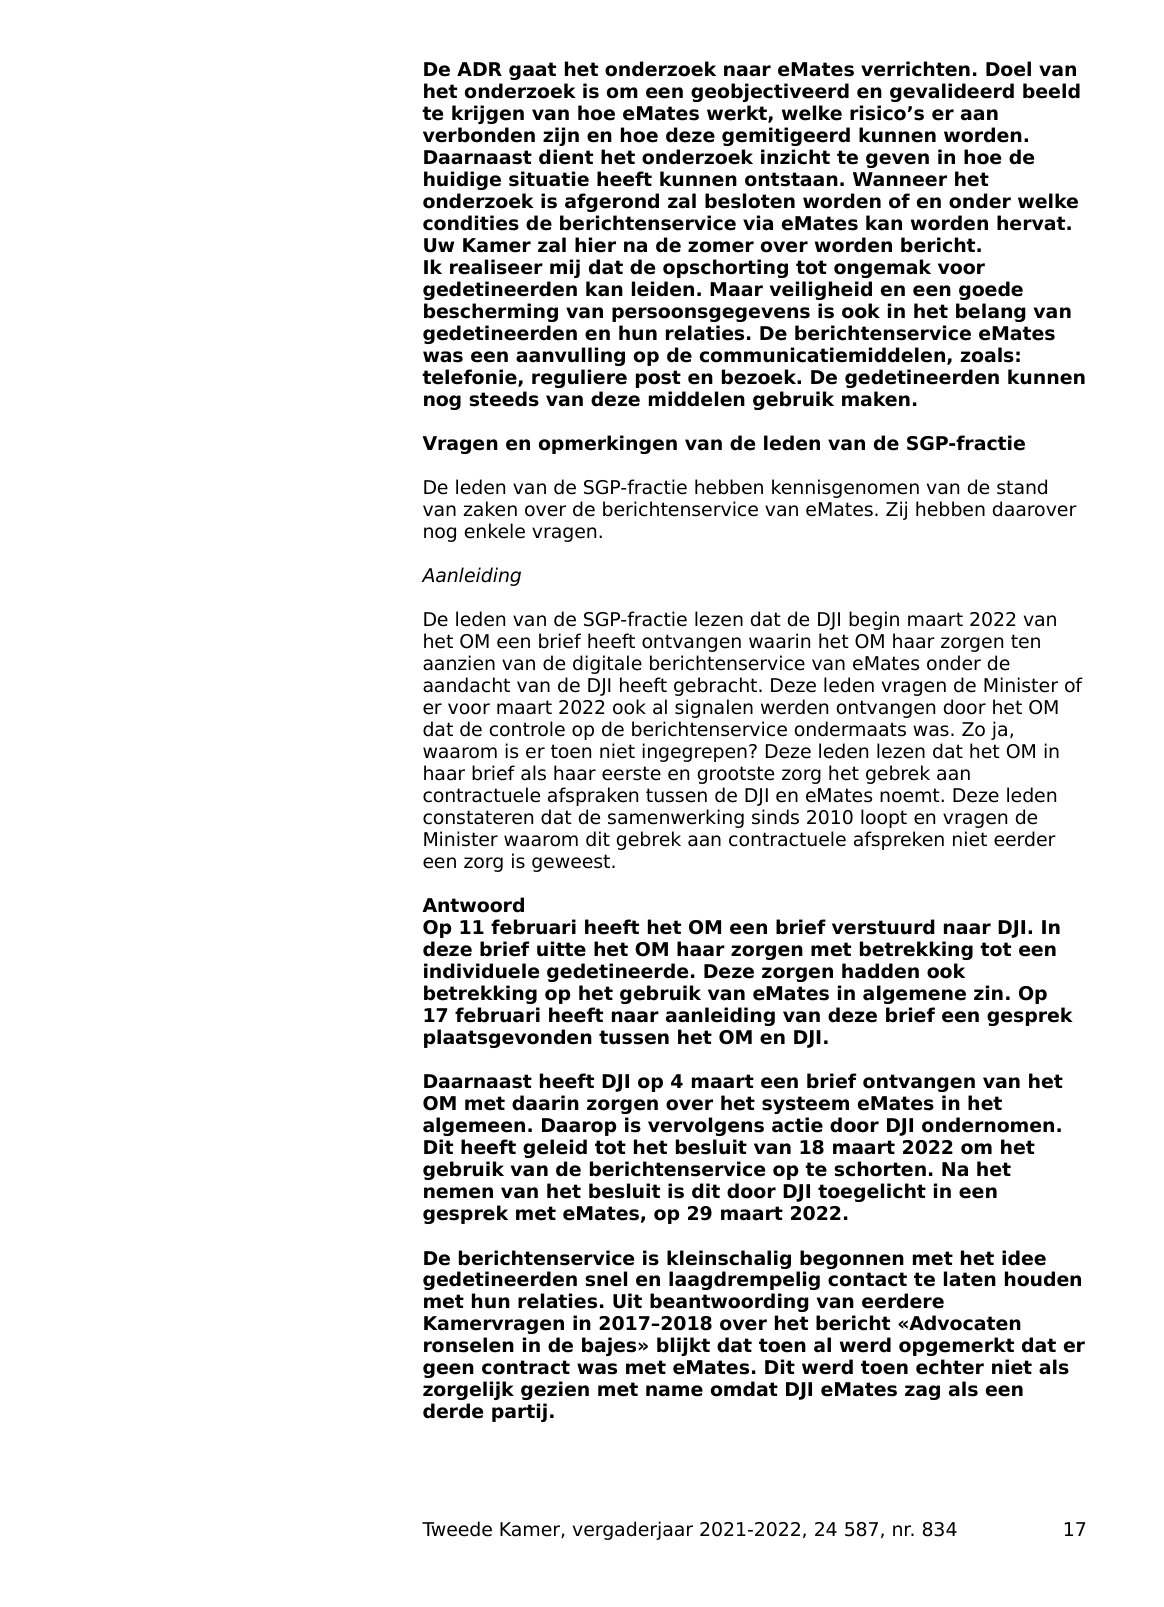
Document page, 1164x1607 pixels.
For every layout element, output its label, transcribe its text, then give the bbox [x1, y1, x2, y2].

subtitle Vragen en opmerkingen van de leden van de SGP-fractie [422, 433, 1087, 455]
text De ADR gaat het onderzoek naar eMates verrichten. Doel van het onderzoek is om een geobjectiveerd en gevalideerd beeld te krijgen van hoe eMates werkt, welke risico’s er aan verbonden zijn en hoe deze gemitigeerd kunnen worden. Daarnaast dient het onderzoek inzicht te geven in hoe de huidige situatie heeft kunnen ontstaan. Wanneer het onderzoek is afgerond zal besloten worden of en onder welke condities de berichtenservice via eMates kan worden hervat. Uw Kamer zal hier na de zomer over worden bericht. [422, 59, 1087, 257]
text Daarnaast heeft DJI op 4 maart een brief ontvangen van het OM met daarin zorgen over het systeem eMates in het algemeen. Daarop is vervolgens actie door DJI ondernomen. Dit heeft geleid tot het besluit van 18 maart 2022 om het gebruik van de berichtenservice op te schorten. Na het nemen van het besluit is dit door DJI toegelicht in een gesprek met eMates, op 29 maart 2022. [422, 1071, 1087, 1225]
text Ik realiseer mij dat de opschorting tot ongemak voor gedetineerden kan leiden. Maar veiligheid en een goede bescherming van persoonsgegevens is ook in het belang van gedetineerden en hun relaties. De berichtenservice eMates was een aanvulling op de communicatiemiddelen, zoals: telefonie, reguliere post en bezoek. De gedetineerden kunnen nog steeds van deze middelen gebruik maken. [422, 257, 1087, 411]
text De leden van de SGP-fractie lezen dat de DJI begin maart 2022 van het OM een brief heeft ontvangen waarin het OM haar zorgen ten aanzien van de digitale berichtenservice van eMates onder de aandacht van de DJI heeft gebracht. Deze leden vragen de Minister of er voor maart 2022 ook al signalen werden ontvangen door het OM dat de controle op de berichtenservice ondermaats was. Zo ja, waarom is er toen niet ingegrepen? Deze leden lezen dat het OM in haar brief als haar eerste en grootste zorg het gebrek aan contractuele afspraken tussen de DJI en eMates noemt. Deze leden constateren dat de samenwerking sinds 2010 loopt en vragen de Minister waarom dit gebrek aan contractuele afspreken niet eerder een zorg is geweest. [422, 609, 1087, 873]
text De berichtenservice is kleinschalig begonnen met het idee gedetineerden snel en laagdrempelig contact te laten houden met hun relaties. Uit beantwoording van eerdere Kamervragen in 2017–2018 over het bericht «Advocaten ronselen in de bajes» blijkt dat toen al werd opgemerkt dat er geen contract was met eMates. Dit werd toen echter niet als zorgelijk gezien met name omdat DJI eMates zag als een derde partij. [422, 1247, 1087, 1423]
subtitle Aanleiding [422, 565, 1087, 587]
text De leden van de SGP-fractie hebben kennisgenomen van de stand van zaken over de berichtenservice van eMates. Zij hebben daarover nog enkele vragen. [422, 477, 1087, 543]
text Antwoord [422, 895, 1087, 917]
text Op 11 februari heeft het OM een brief verstuurd naar DJI. In deze brief uitte het OM haar zorgen met betrekking tot een individuele gedetineerde. Deze zorgen hadden ook betrekking op het gebruik van eMates in algemene zin. Op 17 februari heeft naar aanleiding van deze brief een gesprek plaatsgevonden tussen het OM en DJI. [422, 917, 1087, 1049]
